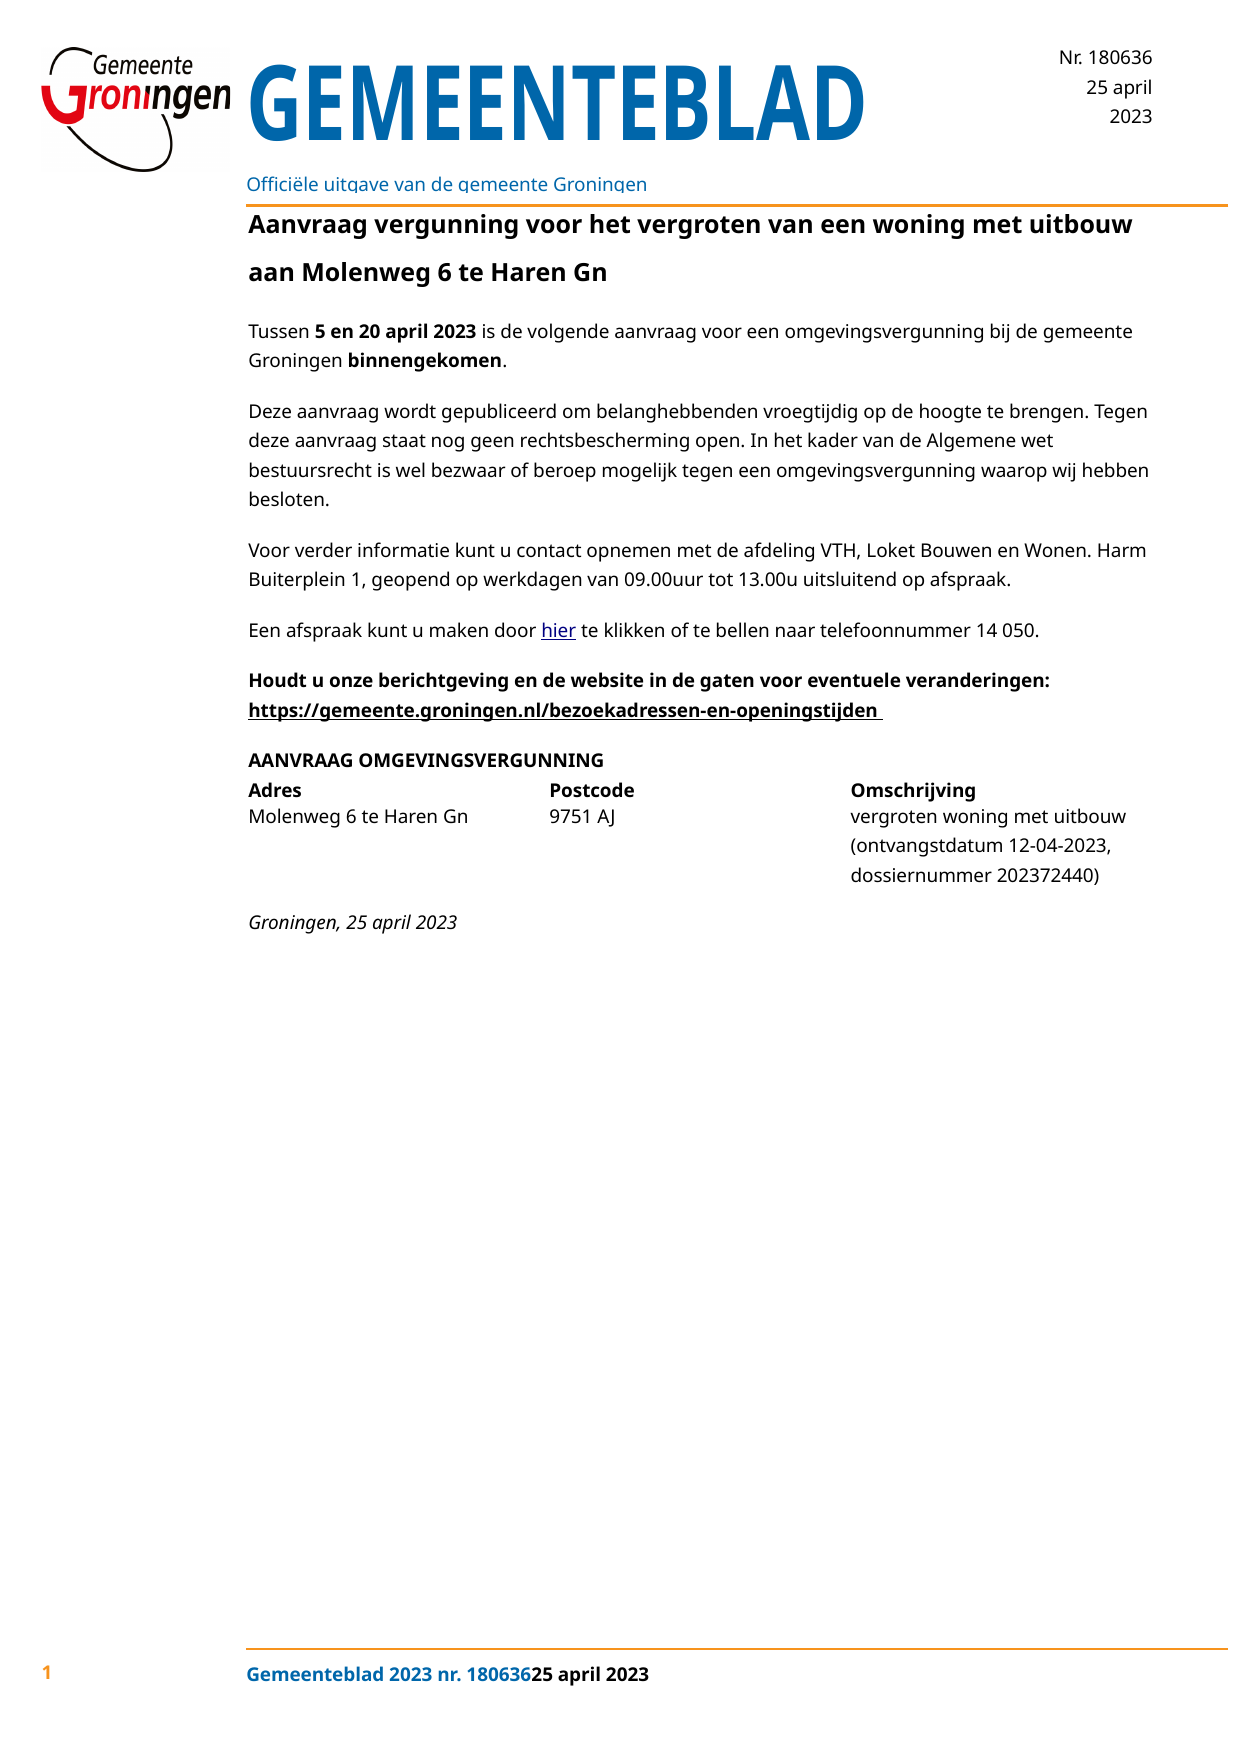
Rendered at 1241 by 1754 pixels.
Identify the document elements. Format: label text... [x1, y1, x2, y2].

text Tussen 5 en 20 april 2023 is de volgende aanvraag voor een omgevingsvergunning bij de gemeente Groningen binnengekomen. [248, 318, 1152, 373]
table_header Postcode [549, 777, 850, 803]
picture [41, 47, 231, 172]
text Groningen, 25 april 2023 [248, 909, 1152, 935]
table_header Omschrijving [850, 777, 1152, 803]
table_header Adres [248, 777, 549, 803]
table_cell Molenweg 6 te Haren Gn [248, 803, 549, 888]
table_cell vergroten woning met uitbouw (ontvangstdatum 12-04-2023, dossiernummer 202372440) [850, 803, 1152, 888]
text Een afspraak kunt u maken door hier te klikken of te bellen naar telefoonnummer 14 050. [248, 617, 1152, 643]
text Houdt u onze berichtgeving en de website in de gaten voor eventuele veranderingen: https://gemeente.groningen.nl/bezoekadressen-en-openingstijden [248, 667, 1152, 723]
text Deze aanvraag wordt gepubliceerd om belanghebbenden vroegtijdig op de hoogte te brengen. Tegen deze aanvraag staat nog geen rechtsbescherming open. In het kader van de Algemene wet bestuursrecht is wel bezwaar of beroep mogelijk tegen een omgevingsvergunning waarop wij hebben besloten. [248, 398, 1152, 512]
text AANVRAAG OMGEVINGSVERGUNNING [248, 747, 1152, 773]
text Aanvraag vergunning voor het vergroten van een woning met uitbouw aan Molenweg 6 te Haren Gn [248, 207, 1152, 288]
text Voor verder informatie kunt u contact opnemen met de afdeling VTH, Loket Bouwen en Wonen. Harm Buiterplein 1, geopend op werkdagen van 09.00uur tot 13.00u uitsluitend op afspraak. [248, 537, 1152, 592]
table_cell 9751 AJ [549, 803, 850, 888]
